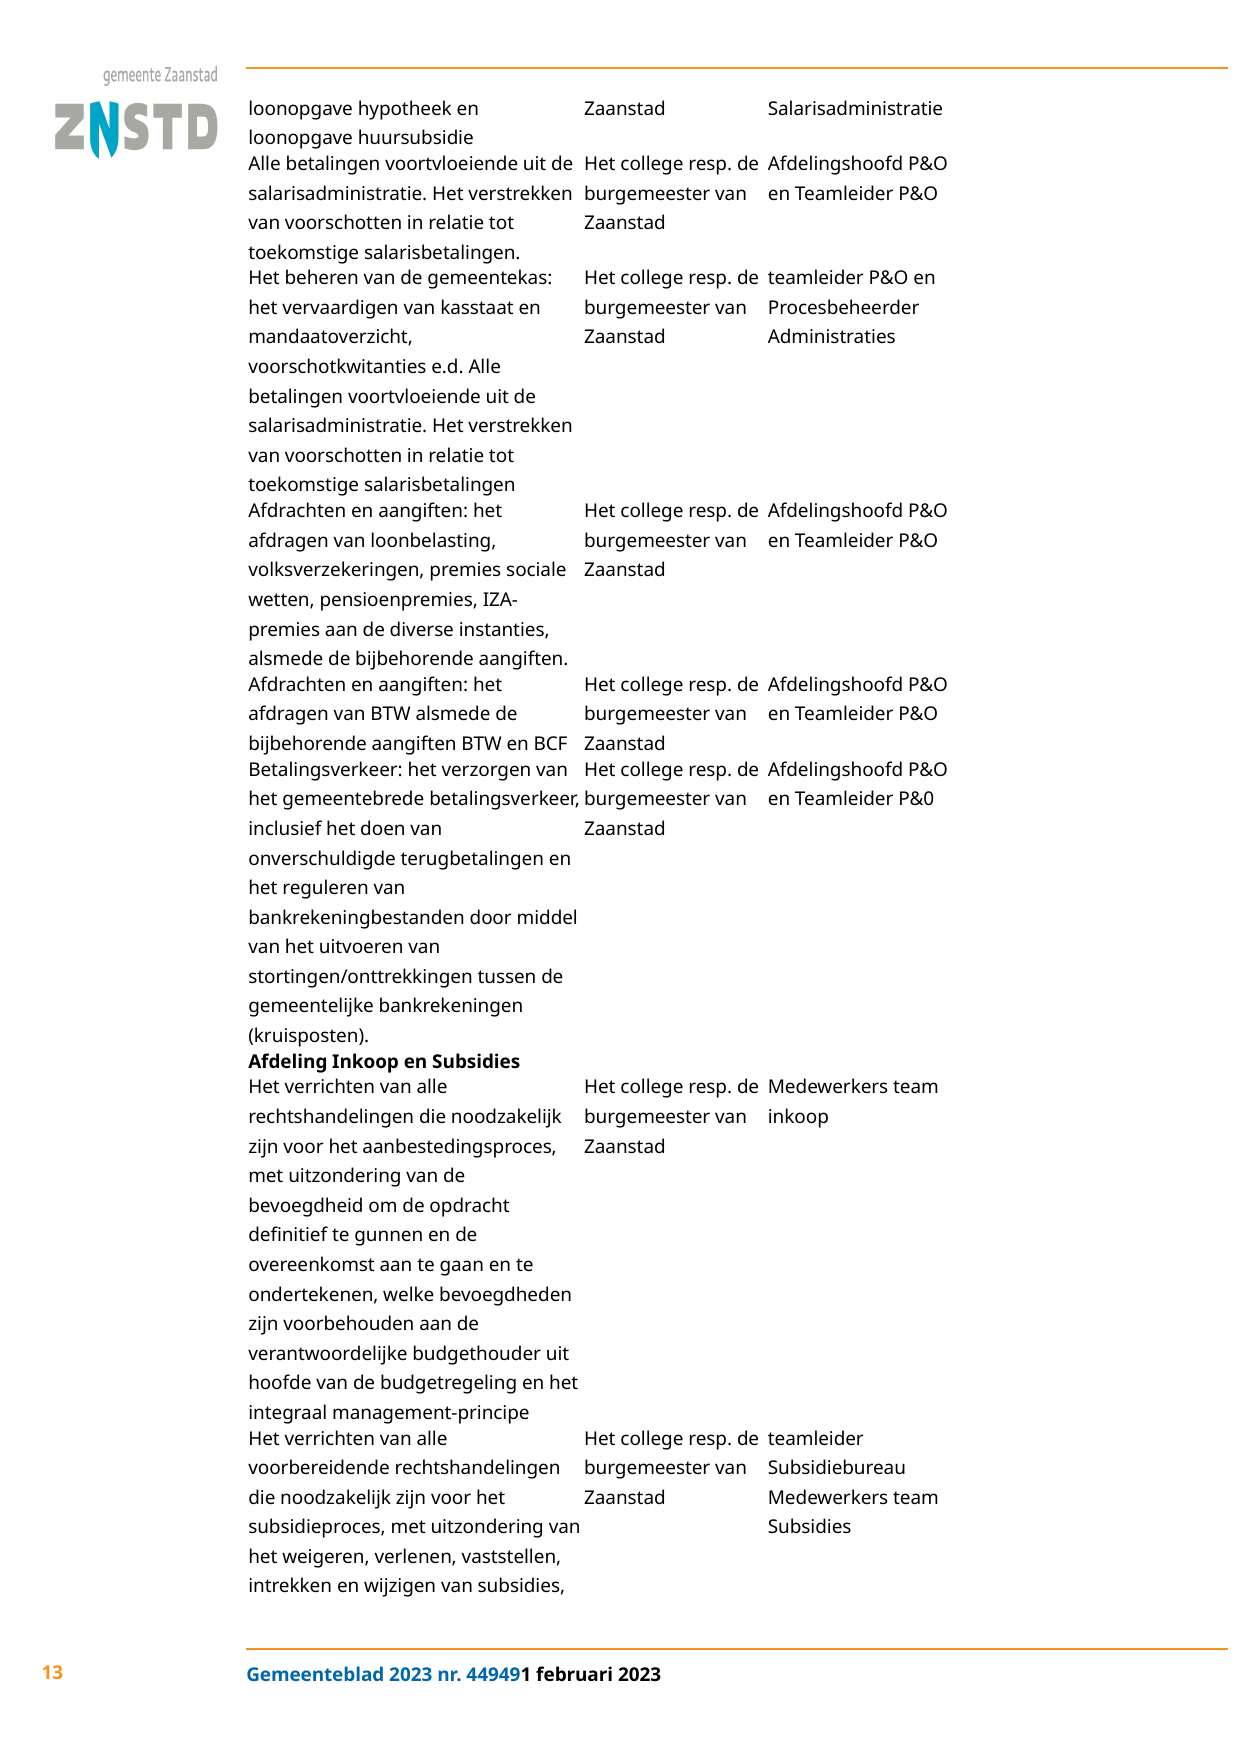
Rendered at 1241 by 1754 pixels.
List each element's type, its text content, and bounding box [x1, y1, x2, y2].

table_cell Het verrichten van alle voorbereidende rechtshandelingen die noodzakelijk zijn voor het subsidieproces, met uitzondering van het weigeren, verlenen, vaststellen, intrekken en wijzigen van subsidies, [248, 1425, 584, 1598]
table_cell Alle betalingen voortvloeiende uit de salarisadministratie. Het verstrekken van voorschotten in relatie tot toekomstige salarisbetalingen. [248, 150, 584, 264]
picture [41, 47, 231, 172]
table_cell [960, 1074, 1152, 1425]
table_cell Afdelingshoofd P&O en Teamleider P&O [768, 671, 960, 756]
table_cell Afdrachten en aangiften: het afdragen van BTW alsmede de bijbehorende aangiften BTW en BCF [248, 671, 584, 756]
table_cell [960, 671, 1152, 756]
table_cell Het college resp. de burgemeester van Zaanstad [584, 498, 768, 671]
table_cell Het college resp. de burgemeester van Zaanstad [584, 1425, 768, 1598]
table_cell Het college resp. de burgemeester van Zaanstad [584, 671, 768, 756]
table_cell Salarisadministratie [768, 95, 960, 150]
table_cell Het college resp. de burgemeester van Zaanstad [584, 265, 768, 497]
table_cell Het beheren van de gemeentekas: het vervaardigen van kasstaat en mandaatoverzicht, voorschotkwitanties e.d. Alle betalingen voortvloeiende uit de salarisadministratie. Het verstrekken van voorschotten in relatie tot toekomstige salarisbetalingen [248, 265, 584, 497]
table_cell Betalingsverkeer: het verzorgen van het gemeentebrede betalingsverkeer, inclusief het doen van onverschuldigde terugbetalingen en het reguleren van bankrekeningbestanden door middel van het uitvoeren van stortingen/onttrekkingen tussen de gemeentelijke bankrekeningen (kruisposten). [248, 756, 584, 1048]
table_cell Afdrachten en aangiften: het afdragen van loonbelasting, volksverzekeringen, premies sociale wetten, pensioenpremies, IZA-premies aan de diverse instanties, alsmede de bijbehorende aangiften. [248, 498, 584, 671]
table_cell [960, 265, 1152, 497]
table_cell [960, 1425, 1152, 1598]
table_cell teamleider P&O en Procesbeheerder Administraties [768, 265, 960, 497]
table_cell loonopgave hypotheek en loonopgave huursubsidie [248, 95, 584, 150]
table_cell Het verrichten van alle rechtshandelingen die noodzakelijk zijn voor het aanbestedingsproces, met uitzondering van de bevoegdheid om de opdracht definitief te gunnen en de overeenkomst aan te gaan en te ondertekenen, welke bevoegdheden zijn voorbehouden aan de verantwoordelijke budgethouder uit hoofde van de budgetregeling en het integraal management-principe [248, 1074, 584, 1425]
table_cell Afdelingshoofd P&O en Teamleider P&0 [768, 756, 960, 1048]
table_cell Afdelingshoofd P&O en Teamleider P&O [768, 498, 960, 671]
table_cell Afdeling Inkoop en Subsidies [248, 1048, 1152, 1074]
table_cell Het college resp. de burgemeester van Zaanstad [584, 150, 768, 264]
table_cell [960, 756, 1152, 1048]
table_cell Het college resp. de burgemeester van Zaanstad [584, 756, 768, 1048]
table_cell Het college resp. de burgemeester van Zaanstad [584, 1074, 768, 1425]
table_cell teamleider Subsidiebureau Medewerkers team Subsidies [768, 1425, 960, 1598]
table_cell [960, 95, 1152, 150]
table_cell [960, 150, 1152, 264]
table_cell Medewerkers team inkoop [768, 1074, 960, 1425]
table_cell Afdelingshoofd P&O en Teamleider P&O [768, 150, 960, 264]
table_cell [960, 498, 1152, 671]
table_cell Zaanstad [584, 95, 768, 150]
